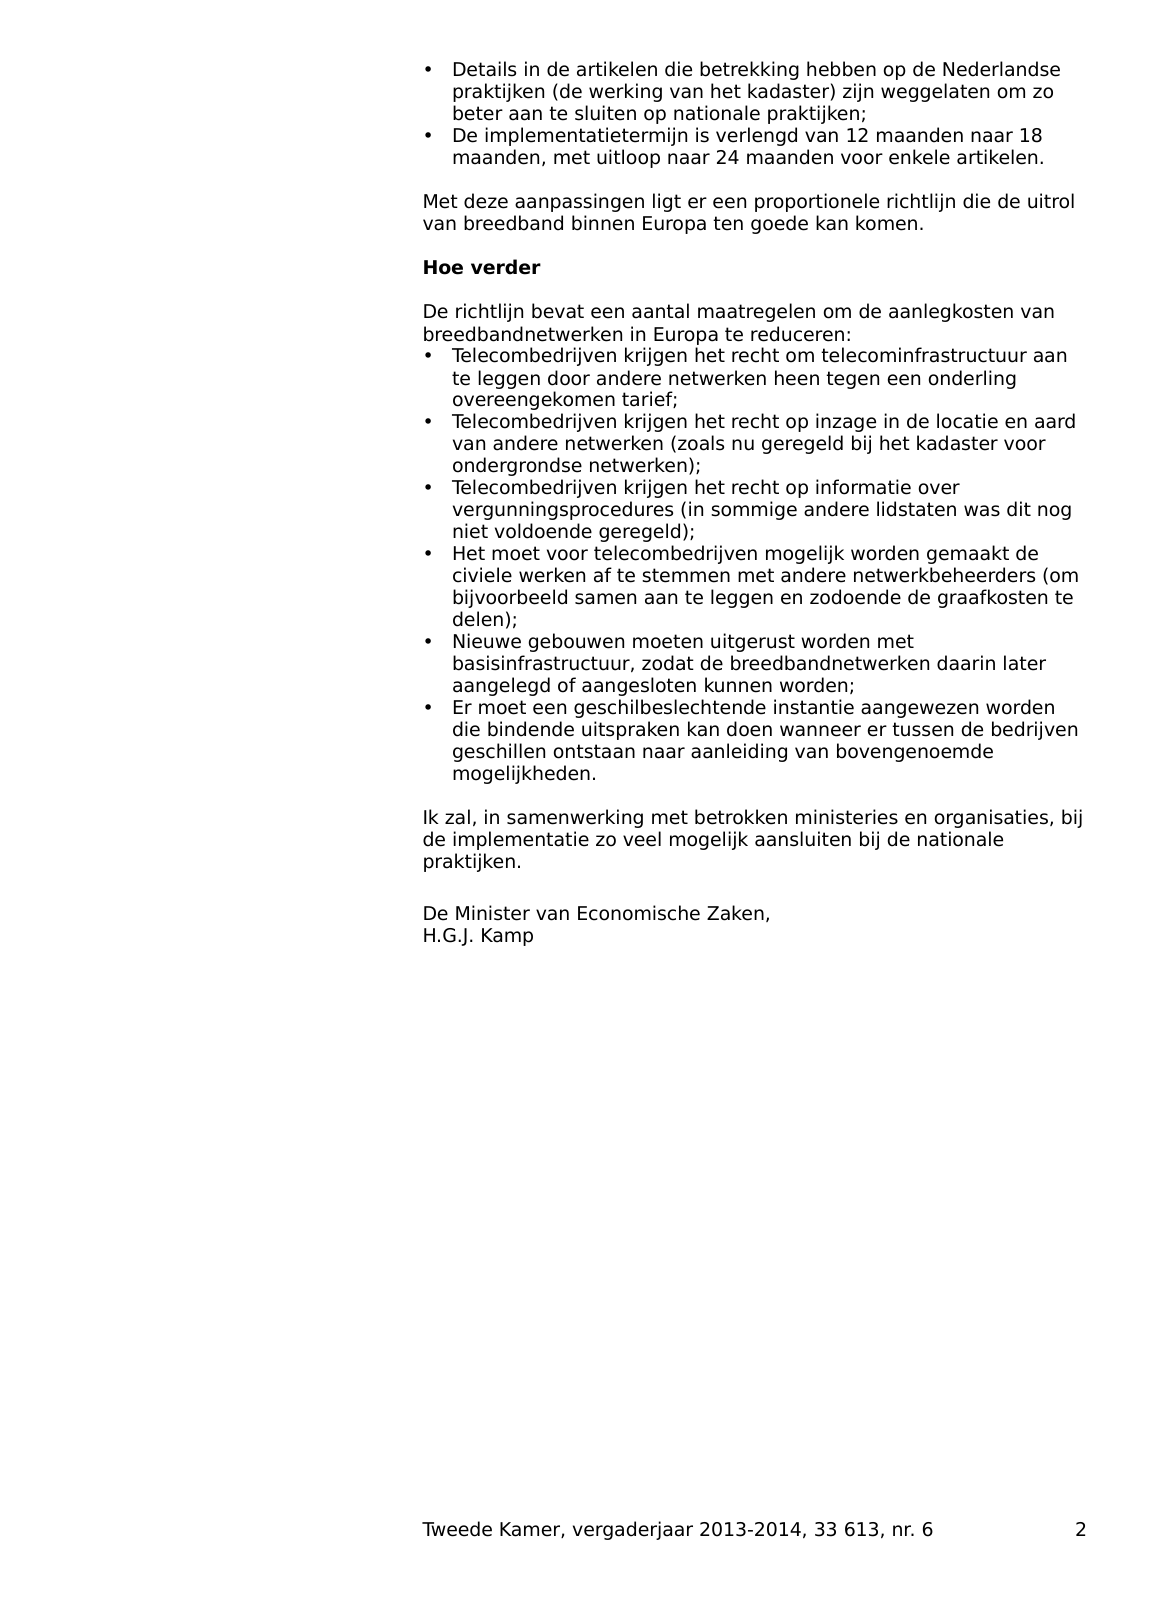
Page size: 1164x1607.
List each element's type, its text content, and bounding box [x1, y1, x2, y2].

text • Er moet een geschilbeslechtende instantie aangewezen worden die bindende uitspraken kan doen wanneer er tussen de bedrijven geschillen ontstaan naar aanleiding van bovengenoemde mogelijkheden. [422, 697, 1087, 785]
text • Telecombedrijven krijgen het recht op informatie over vergunningsprocedures (in sommige andere lidstaten was dit nog niet voldoende geregeld); [422, 477, 1087, 543]
text • Telecombedrijven krijgen het recht om telecominfrastructuur aan te leggen door andere netwerken heen tegen een onderling overeengekomen tarief; [422, 345, 1087, 411]
text • Telecombedrijven krijgen het recht op inzage in de locatie en aard van andere netwerken (zoals nu geregeld bij het kadaster voor ondergrondse netwerken); [422, 411, 1087, 477]
text • Details in de artikelen die betrekking hebben op de Nederlandse praktijken (de werking van het kadaster) zijn weggelaten om zo beter aan te sluiten op nationale praktijken; [422, 59, 1087, 125]
subtitle Hoe verder [422, 257, 1087, 279]
text • Het moet voor telecombedrijven mogelijk worden gemaakt de civiele werken af te stemmen met andere netwerkbeheerders (om bijvoorbeeld samen aan te leggen en zodoende de graafkosten te delen); [422, 543, 1087, 631]
text Ik zal, in samenwerking met betrokken ministeries en organisaties, bij de implementatie zo veel mogelijk aansluiten bij de nationale praktijken. [422, 807, 1087, 873]
text • De implementatietermijn is verlengd van 12 maanden naar 18 maanden, met uitloop naar 24 maanden voor enkele artikelen. [422, 125, 1087, 169]
text Met deze aanpassingen ligt er een proportionele richtlijn die de uitrol van breedband binnen Europa ten goede kan komen. [422, 191, 1087, 235]
text De Minister van Economische Zaken, H.G.J. Kamp [422, 903, 1087, 947]
text De richtlijn bevat een aantal maatregelen om de aanlegkosten van breedbandnetwerken in Europa te reduceren: [422, 301, 1087, 345]
text • Nieuwe gebouwen moeten uitgerust worden met basisinfrastructuur, zodat de breedbandnetwerken daarin later aangelegd of aangesloten kunnen worden; [422, 631, 1087, 697]
